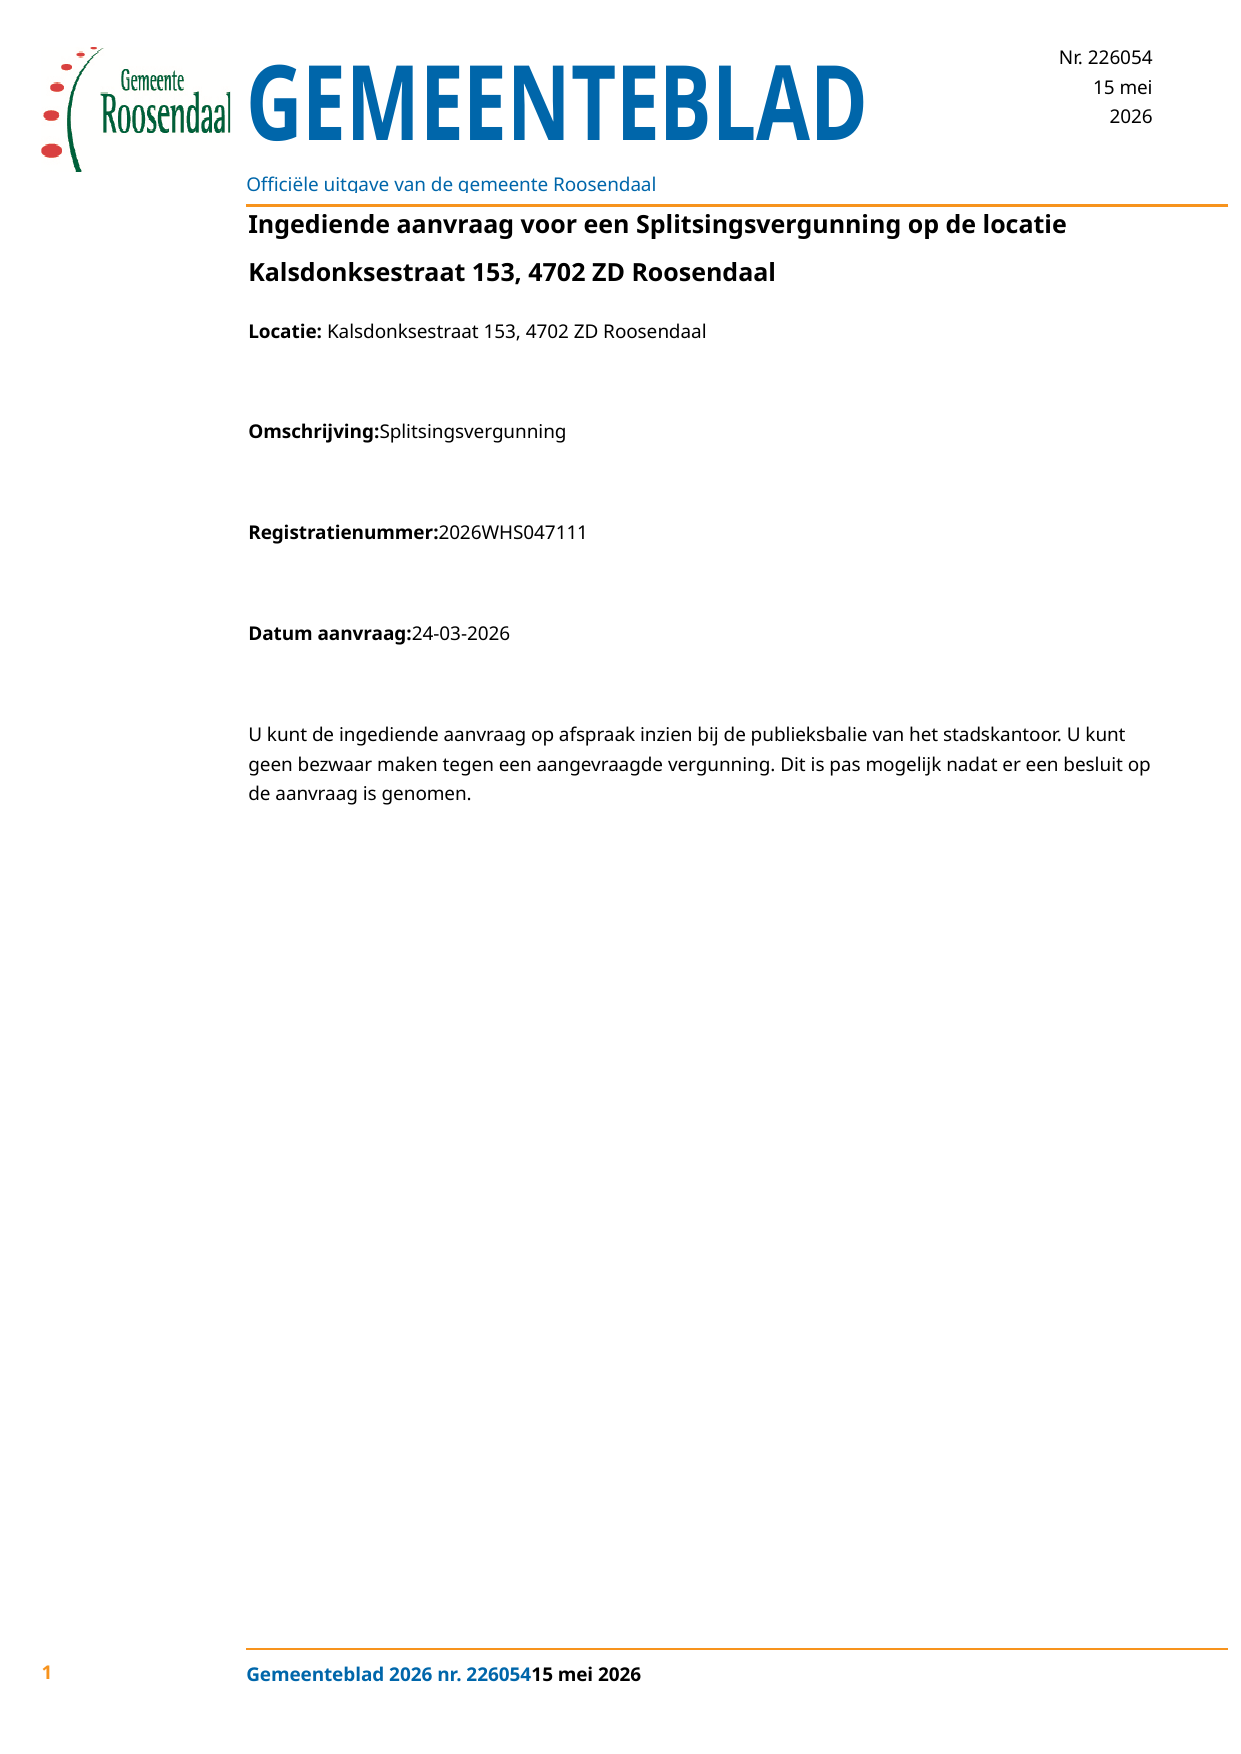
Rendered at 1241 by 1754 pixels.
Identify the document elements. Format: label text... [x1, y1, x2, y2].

text U kunt de ingediende aanvraag op afspraak inzien bij de publieksbalie van het stadskantoor. U kunt geen bezwaar maken tegen een aangevraagde vergunning. Dit is pas mogelijk nadat er een besluit op de aanvraag is genomen. [248, 721, 1152, 806]
text Registratienummer:2026WHS047111 [248, 519, 1152, 545]
text Omschrijving:Splitsingsvergunning [248, 419, 1152, 444]
text Locatie: Kalsdonksestraat 153, 4702 ZD Roosendaal [248, 318, 1152, 344]
text Ingediende aanvraag voor een Splitsingsvergunning op de locatie Kalsdonksestraat 153, 4702 ZD Roosendaal [248, 207, 1152, 288]
picture [41, 47, 231, 172]
text Datum aanvraag:24-03-2026 [248, 620, 1152, 646]
